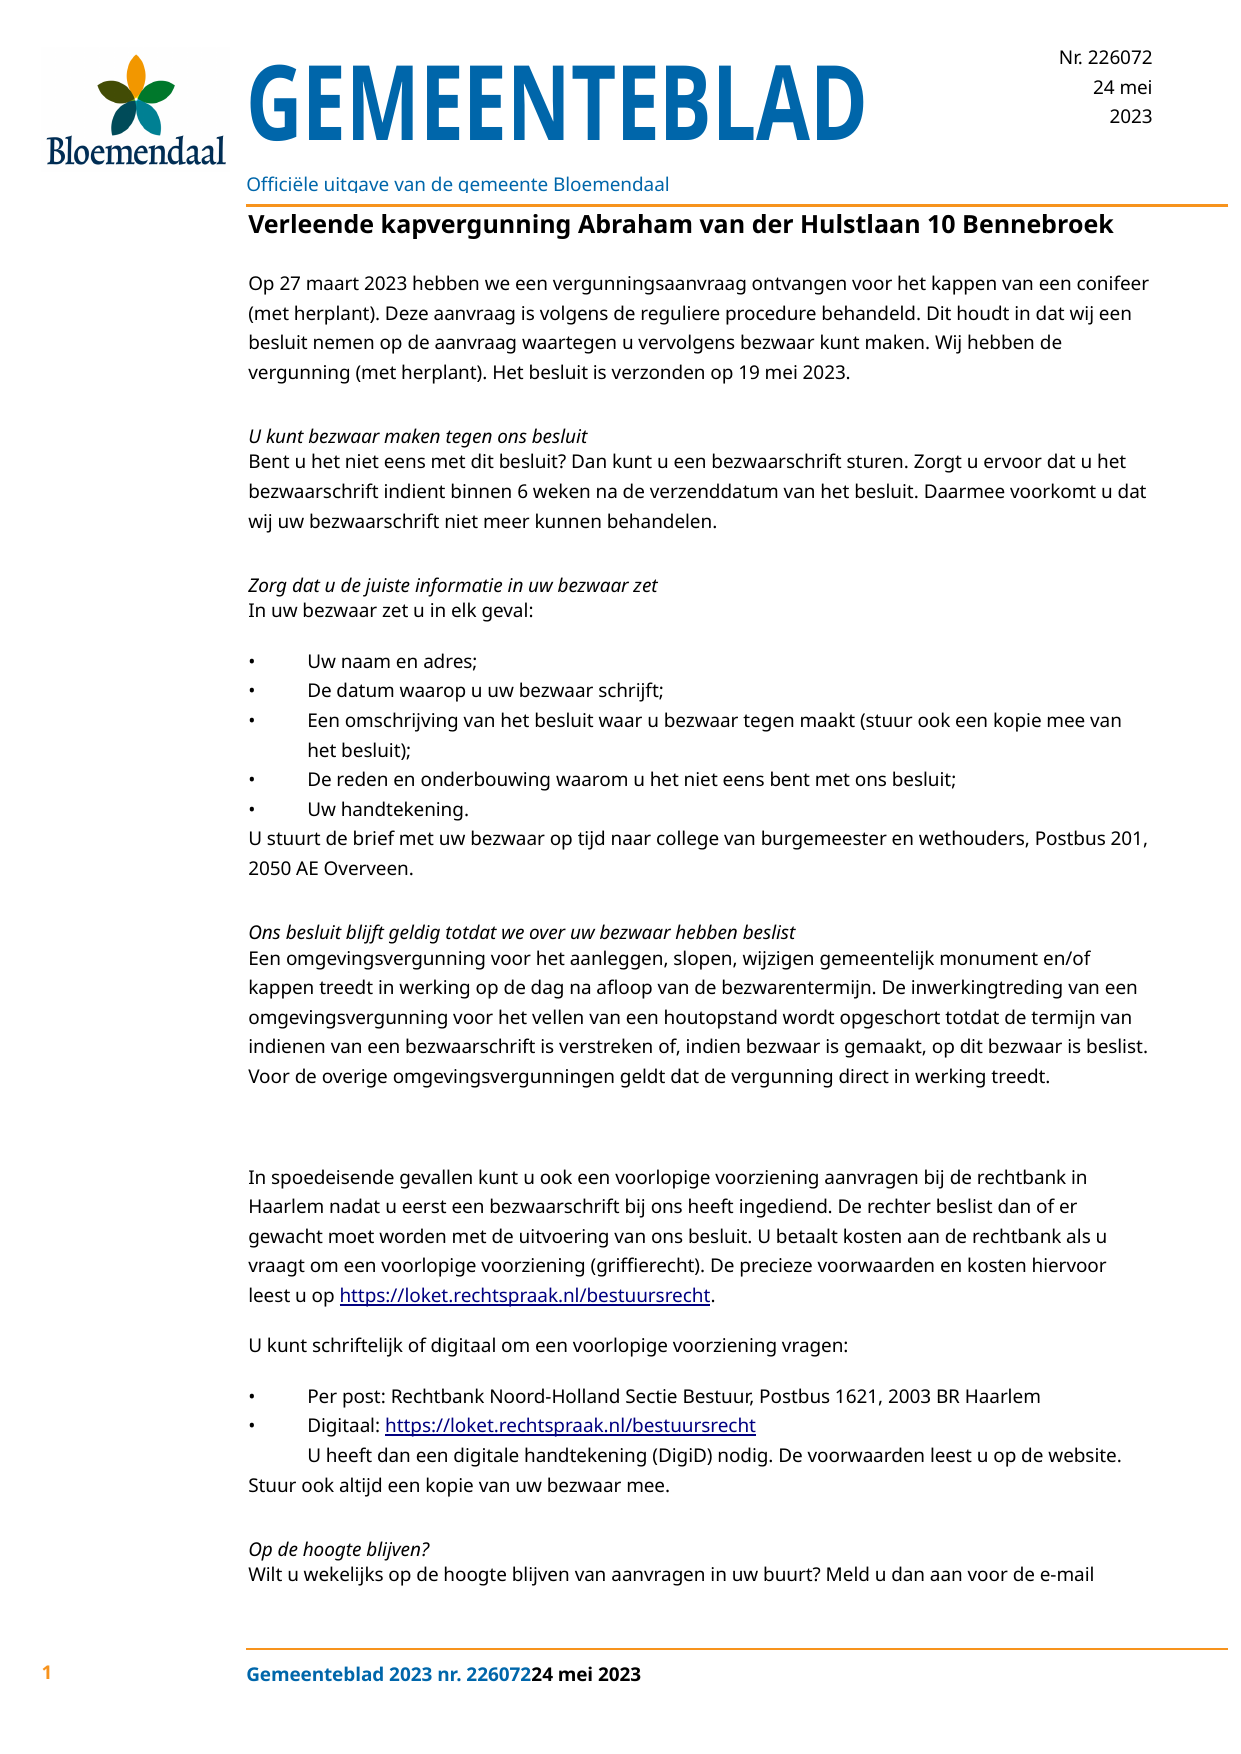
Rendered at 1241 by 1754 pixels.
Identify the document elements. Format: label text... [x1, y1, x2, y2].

text Wilt u wekelijks op de hoogte blijven van aanvragen in uw buurt? Meld u dan aan voor de e-mail [248, 1562, 1152, 1587]
text Een omgevingsvergunning voor het aanleggen, slopen, wijzigen gemeentelijk monument en/of kappen treedt in werking op de dag na afloop van de bezwarentermijn. De inwerkingtreding van een omgevingsvergunning voor het vellen van een houtopstand wordt opgeschort totdat de termijn van indienen van een bezwaarschrift is verstreken of, indien bezwaar is gemaakt, op dit bezwaar is beslist. Voor de overige omgevingsvergunningen geldt dat de vergunning direct in werking treedt. [248, 945, 1152, 1089]
list Digitaal: https://loket.rechtspraak.nl/bestuursrecht [248, 1413, 1152, 1438]
text U stuurt de brief met uw bezwaar op tijd naar college van burgemeester en wethouders, Postbus 201, 2050 AE Overveen. [248, 826, 1152, 881]
text Op de hoogte blijven? [248, 1536, 1152, 1562]
text Ons besluit blijft geldig totdat we over uw bezwaar hebben beslist [248, 919, 1152, 945]
list Per post: Rechtbank Noord-Holland Sectie Bestuur, Postbus 1621, 2003 BR Haarlem [248, 1383, 1152, 1409]
list Uw handtekening. [248, 796, 1152, 822]
list Uw naam en adres; [248, 648, 1152, 674]
text In uw bezwaar zet u in elk geval: [248, 598, 1152, 623]
list De reden en onderbouwing waarom u het niet eens bent met ons besluit; [248, 766, 1152, 792]
text Zorg dat u de juiste informatie in uw bezwaar zet [248, 572, 1152, 598]
text In spoedeisende gevallen kunt u ook een voorlopige voorziening aanvragen bij de rechtbank in Haarlem nadat u eerst een bezwaarschrift bij ons heeft ingediend. De rechter beslist dan of er gewacht moet worden met de uitvoering van ons besluit. U betaalt kosten aan de rechtbank als u vraagt om een voorlopige voorziening (griffierecht). De precieze voorwaarden en kosten hiervoor leest u op https://loket.rechtspraak.nl/bestuursrecht. [248, 1164, 1152, 1308]
text U kunt schriftelijk of digitaal om een voorlopige voorziening vragen: [248, 1333, 1152, 1358]
text Bent u het niet eens met dit besluit? Dan kunt u een bezwaarschrift sturen. Zorgt u ervoor dat u het bezwaarschrift indient binnen 6 weken na de verzenddatum van het besluit. Daarmee voorkomt u dat wij uw bezwaarschrift niet meer kunnen behandelen. [248, 449, 1152, 534]
list De datum waarop u uw bezwaar schrijft; [248, 678, 1152, 703]
text U kunt bezwaar maken tegen ons besluit [248, 423, 1152, 449]
text Op 27 maart 2023 hebben we een vergunningsaanvraag ontvangen voor het kappen van een conifeer (met herplant). Deze aanvraag is volgens de reguliere procedure behandeld. Dit houdt in dat wij een besluit nemen op de aanvraag waartegen u vervolgens bezwaar kunt maken. Wij hebben de vergunning (met herplant). Het besluit is verzonden op 19 mei 2023. [248, 270, 1152, 385]
text Verleende kapvergunning Abraham van der Hulstlaan 10 Bennebroek [248, 207, 1152, 241]
text Stuur ook altijd een kopie van uw bezwaar mee. [248, 1472, 1152, 1498]
picture [41, 47, 231, 172]
list U heeft dan een digitale handtekening (DigiD) nodig. De voorwaarden leest u op de website. [248, 1442, 1152, 1468]
list Een omschrijving van het besluit waar u bezwaar tegen maakt (stuur ook een kopie mee van het besluit); [248, 707, 1152, 762]
